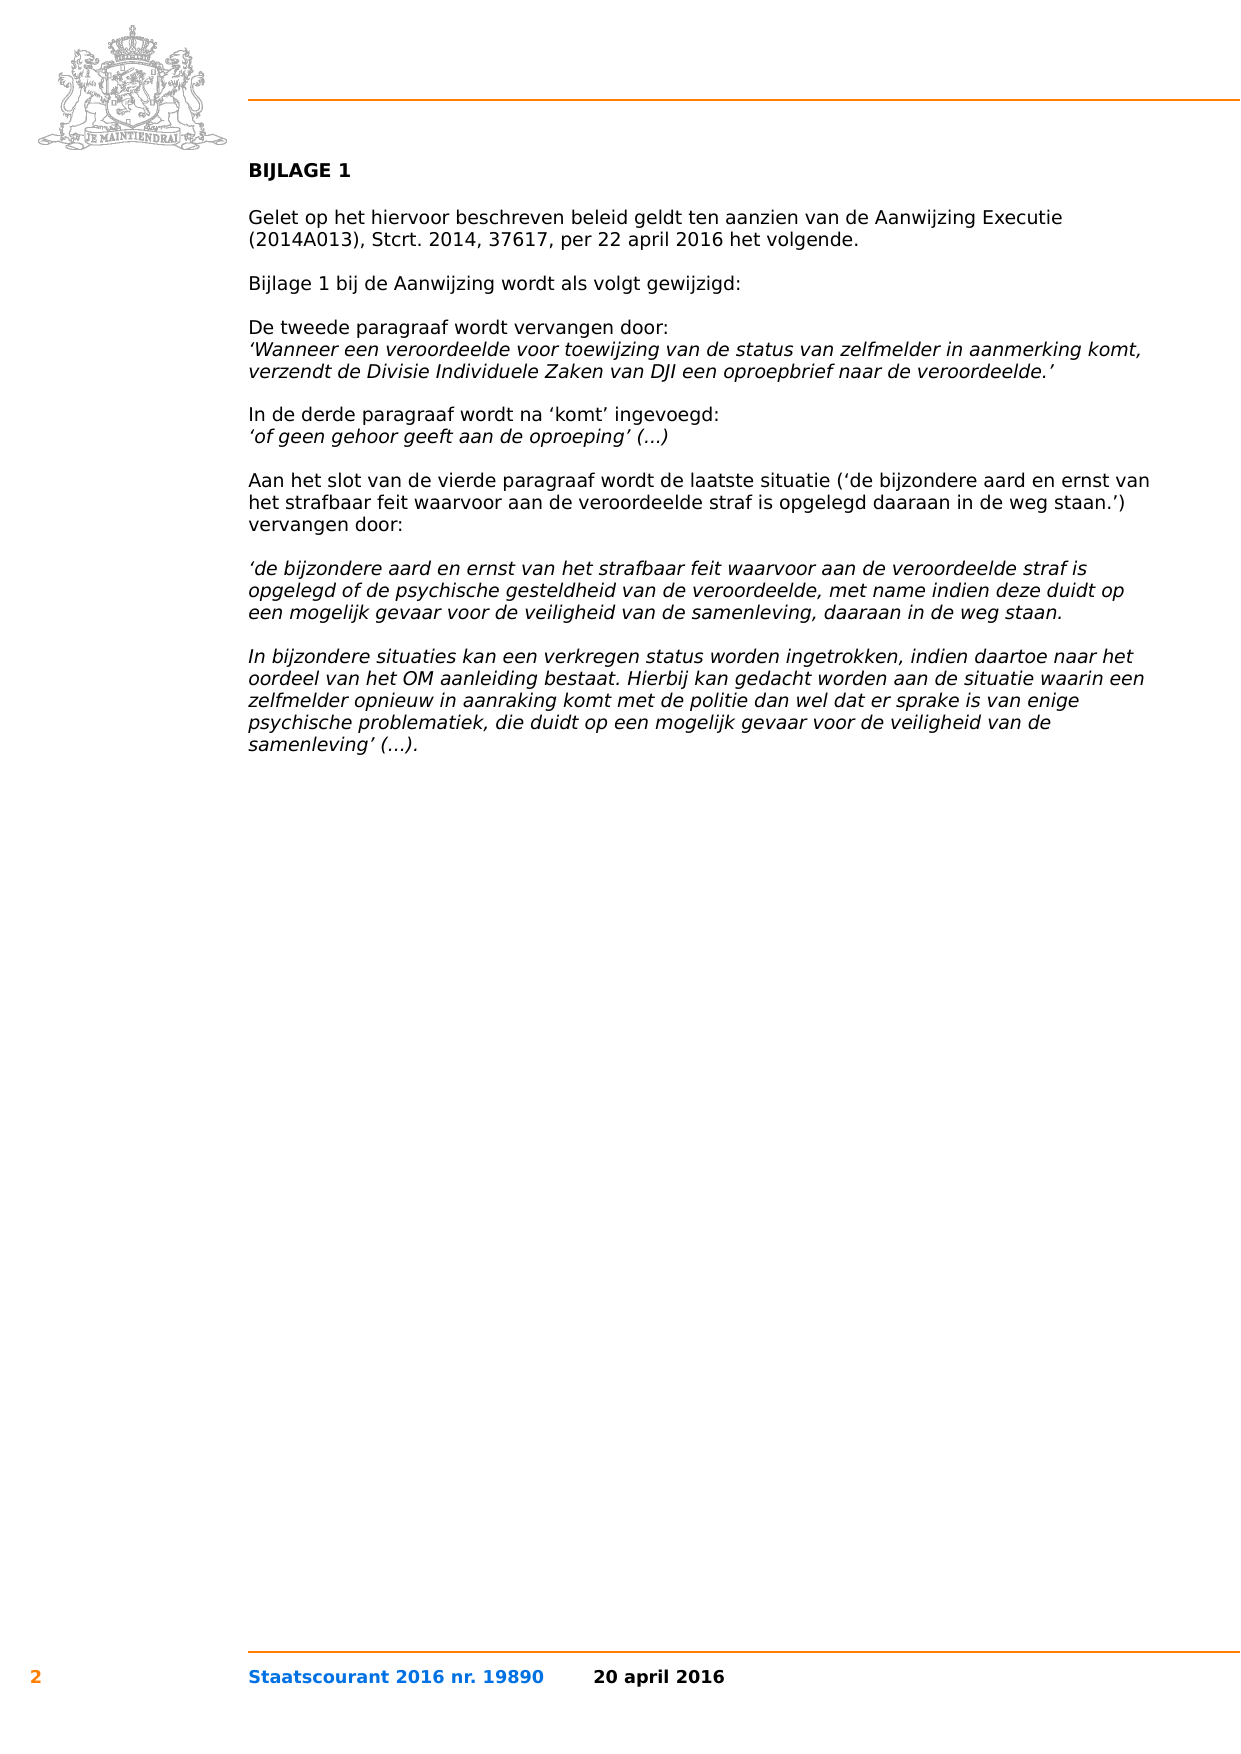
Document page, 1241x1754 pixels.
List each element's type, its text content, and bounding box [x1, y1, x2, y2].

subtitle BIJLAGE 1 [248, 160, 1163, 182]
text ‘Wanneer een veroordeelde voor toewijzing van de status van zelfmelder in aanmerking komt, verzendt de Divisie Individuele Zaken van DJI een oproepbrief naar de veroordeelde.’ [248, 338, 1163, 382]
text In bijzondere situaties kan een verkregen status worden ingetrokken, indien daartoe naar het oordeel van het OM aanleiding bestaat. Hierbij kan gedacht worden aan de situatie waarin een zelfmelder opnieuw in aanraking komt met de politie dan wel dat er sprake is van enige psychische problematiek, die duidt op een mogelijk gevaar voor de veiligheid van de samenleving’ (...). [248, 646, 1163, 756]
text ‘of geen gehoor geeft aan de oproeping’ (...) [248, 426, 1163, 448]
text ‘de bijzondere aard en ernst van het strafbaar feit waarvoor aan de veroordeelde straf is opgelegd of de psychische gesteldheid van de veroordeelde, met name indien deze duidt op een mogelijk gevaar voor de veiligheid van de samenleving, daaraan in de weg staan. [248, 558, 1163, 624]
text De tweede paragraaf wordt vervangen door: [248, 317, 1163, 338]
text Gelet op het hiervoor beschreven beleid geldt ten aanzien van de Aanwijzing Executie (2014A013), Stcrt. 2014, 37617, per 22 april 2016 het volgende. [248, 207, 1163, 251]
picture [38, 25, 227, 150]
text Aan het slot van de vierde paragraaf wordt de laatste situatie (‘de bijzondere aard en ernst van het strafbaar feit waarvoor aan de veroordeelde straf is opgelegd daaraan in de weg staan.’) vervangen door: [248, 470, 1163, 536]
text In de derde paragraaf wordt na ‘komt’ ingevoegd: [248, 404, 1163, 426]
text Bijlage 1 bij de Aanwijzing wordt als volgt gewijzigd: [248, 273, 1163, 295]
